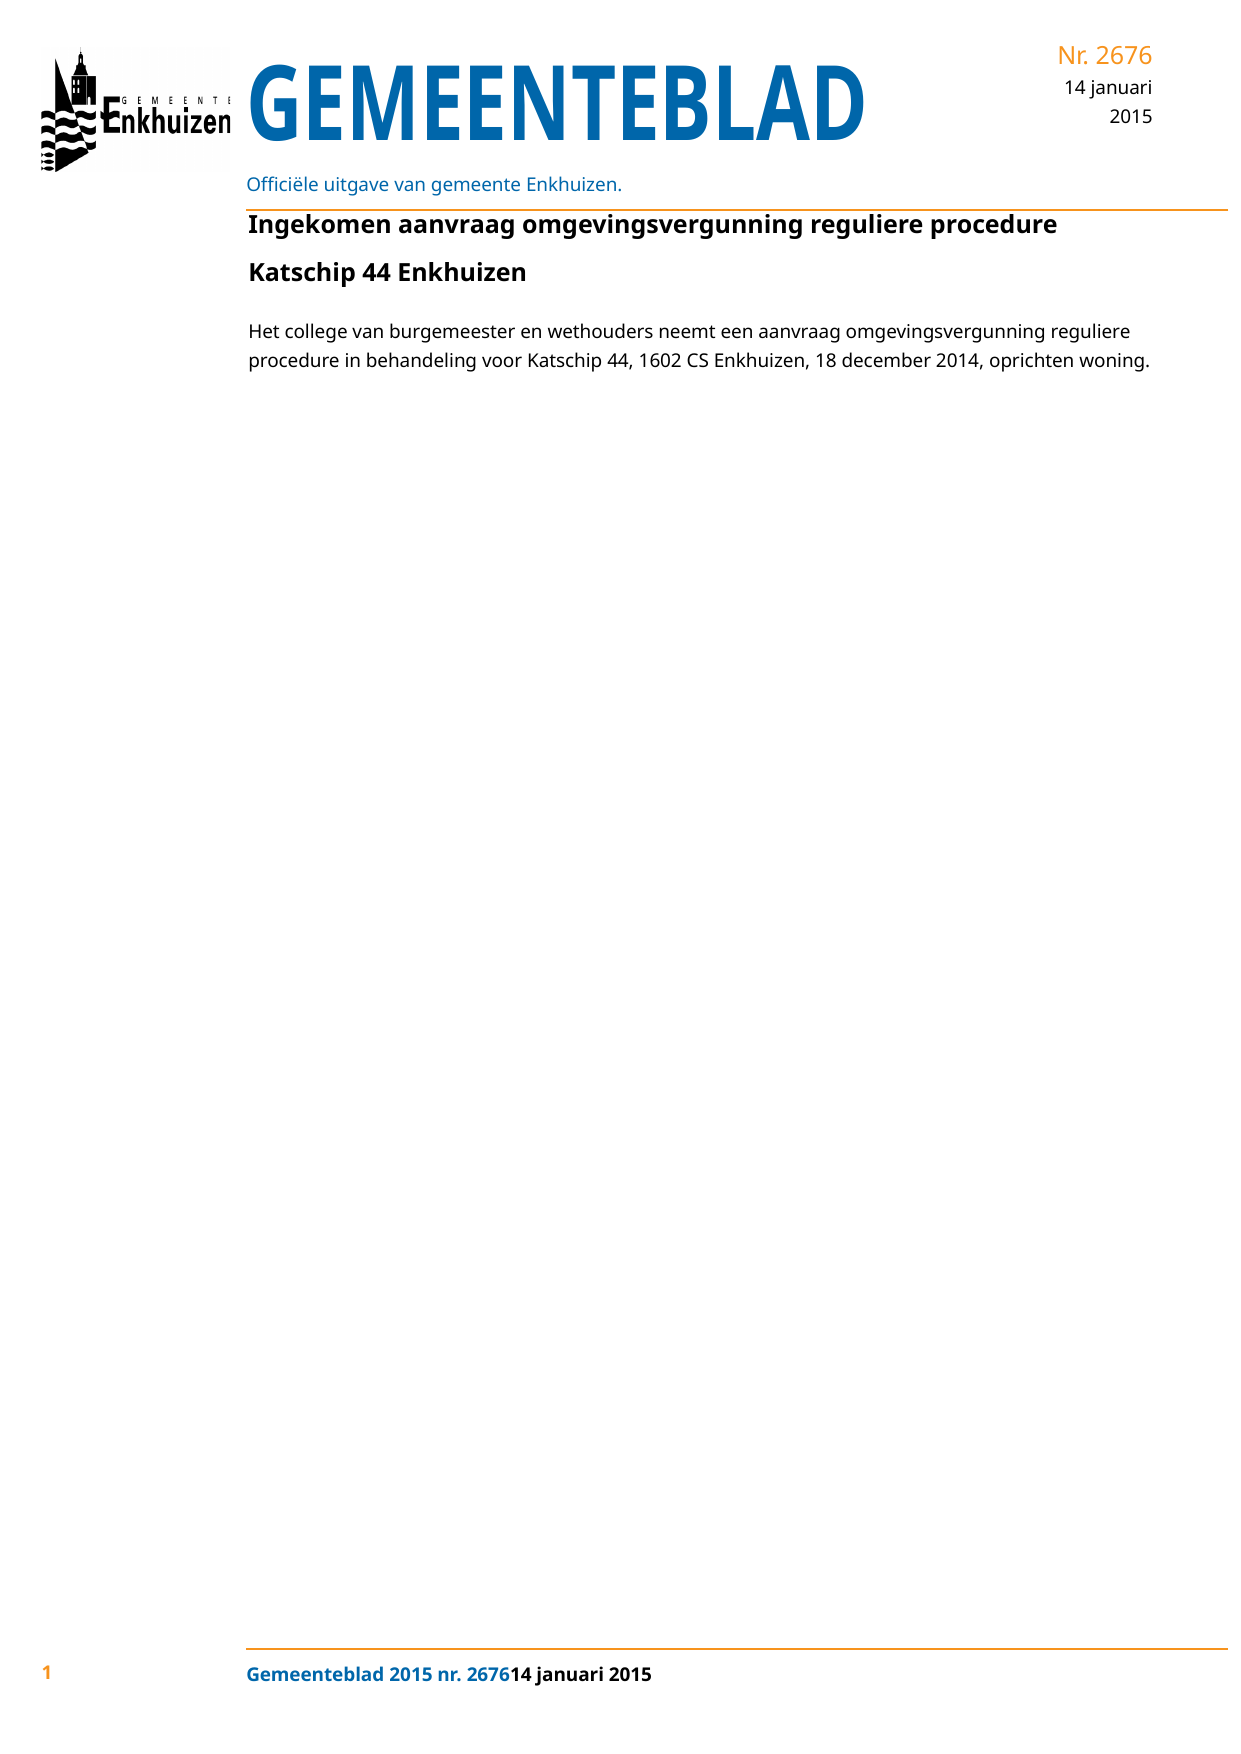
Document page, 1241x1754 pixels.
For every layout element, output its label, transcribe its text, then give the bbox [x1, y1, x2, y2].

text Ingekomen aanvraag omgevingsvergunning reguliere procedure Katschip 44 Enkhuizen [248, 211, 1152, 288]
picture [41, 47, 231, 172]
text Het college van burgemeester en wethouders neemt een aanvraag omgevingsvergunning reguliere procedure in behandeling voor Katschip 44, 1602 CS Enkhuizen, 18 december 2014, oprichten woning. [248, 318, 1152, 373]
